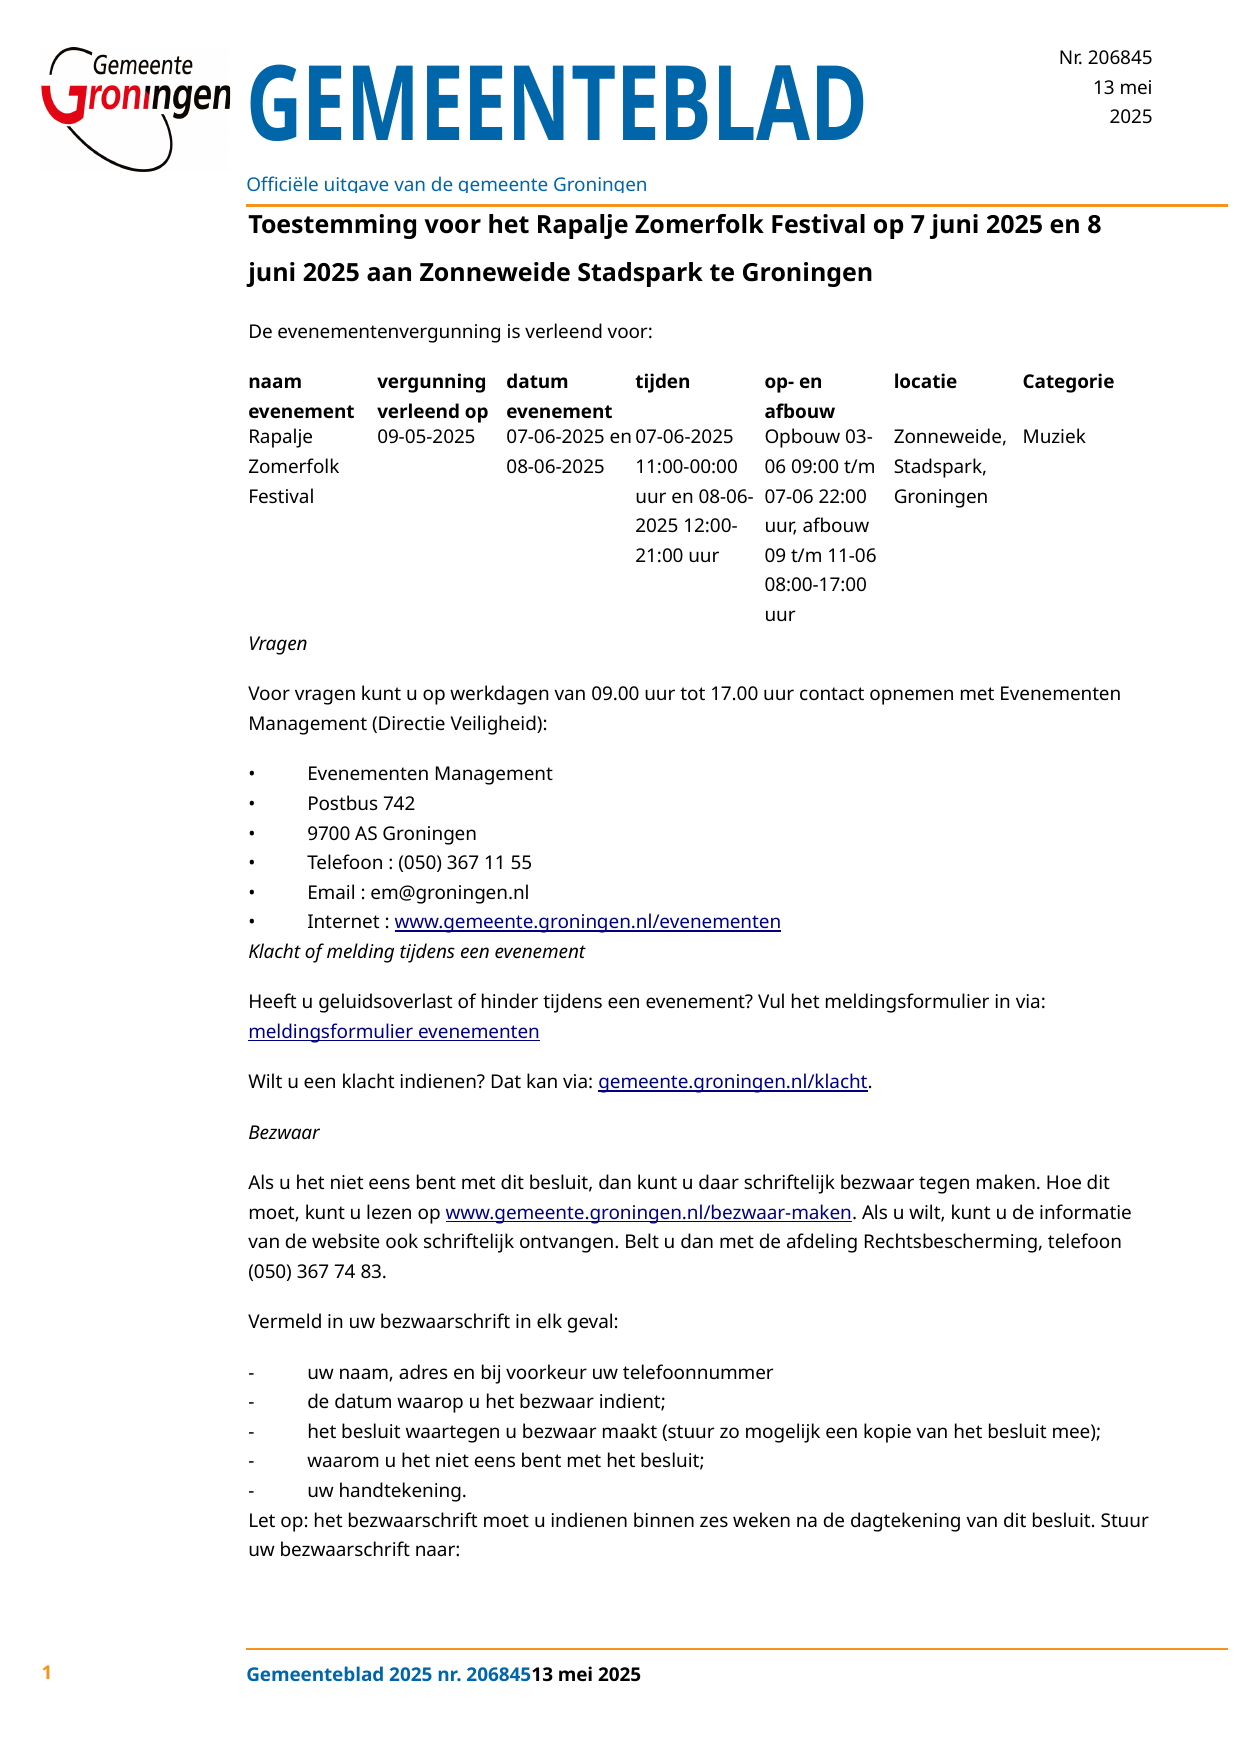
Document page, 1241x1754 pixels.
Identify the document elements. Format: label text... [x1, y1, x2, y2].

text Heeft u geluidsoverlast of hinder tijdens een evenement? Vul het meldingsformulier in via: meldingsformulier evenementen [248, 988, 1152, 1044]
table_cell Muziek [1023, 424, 1152, 627]
table_header Categorie [1023, 369, 1152, 424]
text Wilt u een klacht indienen? Dat kan via: gemeente.groningen.nl/klacht. [248, 1068, 1152, 1094]
table_header vergunning verleend op [377, 369, 506, 424]
table_header naam evenement [248, 369, 377, 424]
table_cell Zonneweide, Stadspark, Groningen [894, 424, 1022, 627]
text Let op: het bezwaarschrift moet u indienen binnen zes weken na de dagtekening van dit besluit. Stuur uw bezwaarschrift naar: [248, 1507, 1152, 1562]
table_cell 07-06-2025 11:00-00:00 uur en 08-06-2025 12:00-21:00 uur [635, 424, 764, 627]
picture [41, 47, 231, 172]
list waarom u het niet eens bent met het besluit; [248, 1448, 1152, 1473]
table_header op- en afbouw [764, 369, 893, 424]
table_cell 09-05-2025 [377, 424, 506, 627]
text Bezwaar [248, 1119, 1152, 1145]
text Toestemming voor het Rapalje Zomerfolk Festival op 7 juni 2025 en 8 juni 2025 aan Zonneweide Stadspark te Groningen [248, 207, 1152, 288]
list 9700 AS Groningen [248, 820, 1152, 846]
table_header datum evenement [506, 369, 635, 424]
table_cell 07-06-2025 en 08-06-2025 [506, 424, 635, 627]
list Email : em@groningen.nl [248, 879, 1152, 905]
list Evenementen Management [248, 761, 1152, 786]
text Klacht of melding tijdens een evenement [248, 938, 1152, 964]
table_header tijden [635, 369, 764, 424]
table_cell Rapalje Zomerfolk Festival [248, 424, 377, 627]
list Telefoon : (050) 367 11 55 [248, 849, 1152, 875]
list Internet : www.gemeente.groningen.nl/evenementen [248, 908, 1152, 934]
list Postbus 742 [248, 790, 1152, 816]
text De evenementenvergunning is verleend voor: [248, 318, 1152, 344]
text Als u het niet eens bent met dit besluit, dan kunt u daar schriftelijk bezwaar tegen maken. Hoe dit moet, kunt u lezen op www.gemeente.groningen.nl/bezwaar-maken. Als u wilt, kunt u de informatie van de website ook schriftelijk ontvangen. Belt u dan met de afdeling Rechtsbescherming, telefoon (050) 367 74 83. [248, 1169, 1152, 1284]
table_cell Opbouw 03-06 09:00 t/m 07-06 22:00 uur, afbouw 09 t/m 11-06 08:00-17:00 uur [764, 424, 893, 627]
text Vragen [248, 630, 1152, 656]
list uw handtekening. [248, 1477, 1152, 1503]
text Vermeld in uw bezwaarschrift in elk geval: [248, 1308, 1152, 1334]
table_header locatie [894, 369, 1022, 424]
list het besluit waartegen u bezwaar maakt (stuur zo mogelijk een kopie van het besluit mee); [248, 1418, 1152, 1444]
text Voor vragen kunt u op werkdagen van 09.00 uur tot 17.00 uur contact opnemen met Evenementen Management (Directie Veiligheid): [248, 681, 1152, 736]
list uw naam, adres en bij voorkeur uw telefoonnummer [248, 1359, 1152, 1385]
list de datum waarop u het bezwaar indient; [248, 1388, 1152, 1414]
